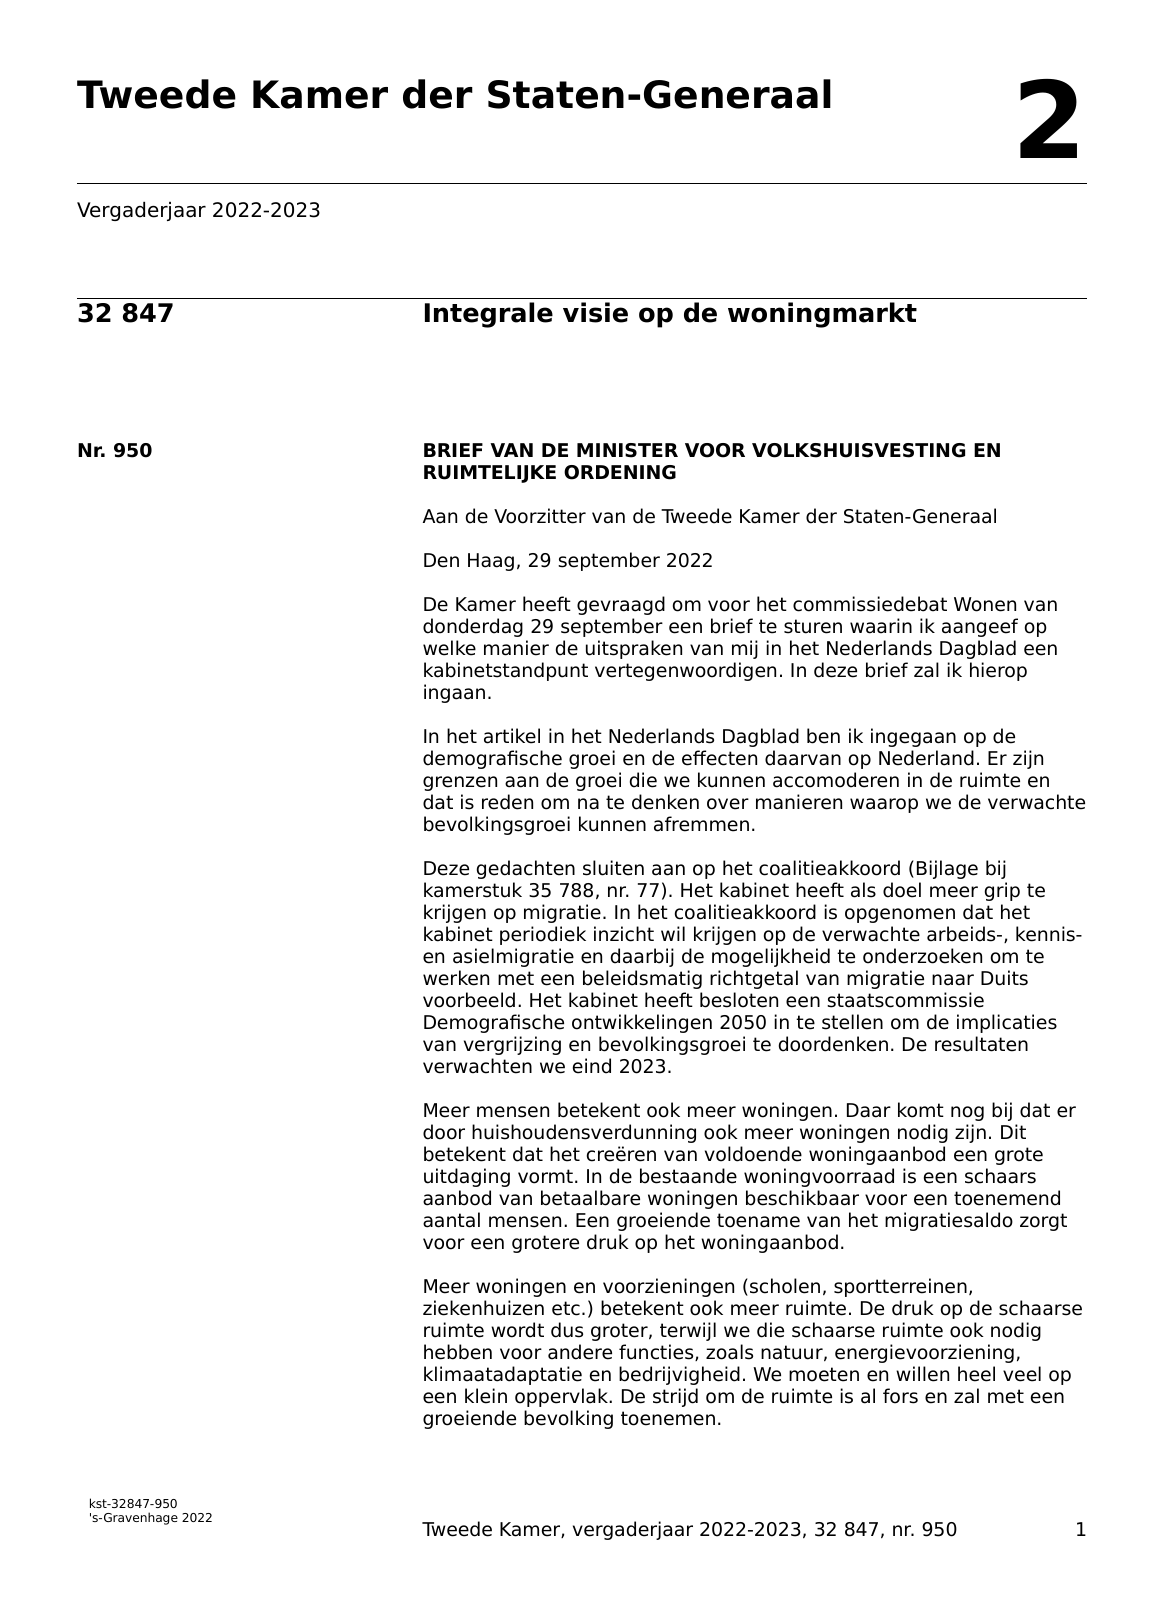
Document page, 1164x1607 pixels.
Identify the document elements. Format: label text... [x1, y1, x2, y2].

text Deze gedachten sluiten aan op het coalitieakkoord (Bijlage bij kamerstuk 35 788, nr. 77). Het kabinet heeft als doel meer grip te krijgen op migratie. In het coalitieakkoord is opgenomen dat het kabinet periodiek inzicht wil krijgen op de verwachte arbeids-, kennis- en asielmigratie en daarbij de mogelijkheid te onderzoeken om te werken met een beleidsmatig richtgetal van migratie naar Duits voorbeeld. Het kabinet heeft besloten een staatscommissie Demografische ontwikkelingen 2050 in te stellen om de implicaties van vergrijzing en bevolkingsgroei te doordenken. De resultaten verwachten we eind 2023. [422, 858, 1087, 1078]
text In het artikel in het Nederlands Dagblad ben ik ingegaan op de demografische groei en de effecten daarvan op Nederland. Er zijn grenzen aan de groei die we kunnen accomoderen in de ruimte en dat is reden om na te denken over manieren waarop we de verwachte bevolkingsgroei kunnen afremmen. [422, 726, 1087, 836]
text Meer woningen en voorzieningen (scholen, sportterreinen, ziekenhuizen etc.) betekent ook meer ruimte. De druk op de schaarse ruimte wordt dus groter, terwijl we die schaarse ruimte ook nodig hebben voor andere functies, zoals natuur, energievoorziening, klimaatadaptatie en bedrijvigheid. We moeten en willen heel veel op een klein oppervlak. De strijd om de ruimte is al fors en zal met een groeiende bevolking toenemen. [422, 1276, 1087, 1430]
subtitle 32 847 Integrale visie op de woningmarkt [77, 299, 1087, 329]
table_header Tweede Kamer der Staten-Generaal [77, 59, 886, 183]
table_header 2 [886, 59, 1087, 183]
text Aan de Voorzitter van de Tweede Kamer der Staten-Generaal [422, 506, 1087, 528]
text kst-32847-950 [88, 1497, 323, 1511]
table_cell Vergaderjaar 2022-2023 [77, 184, 1087, 298]
text Den Haag, 29 september 2022 [422, 550, 1087, 572]
text De Kamer heeft gevraagd om voor het commissiedebat Wonen van donderdag 29 september een brief te sturen waarin ik aangeef op welke manier de uitspraken van mij in het Nederlands Dagblad een kabinetstandpunt vertegenwoordigen. In deze brief zal ik hierop ingaan. [422, 594, 1087, 704]
text 's-Gravenhage 2022 [88, 1511, 323, 1525]
subtitle Nr. 950 BRIEF VAN DE MINISTER VOOR VOLKSHUISVESTING EN RUIMTELIJKE ORDENING [77, 440, 1087, 484]
text Meer mensen betekent ook meer woningen. Daar komt nog bij dat er door huishoudensverdunning ook meer woningen nodig zijn. Dit betekent dat het creëren van voldoende woningaanbod een grote uitdaging vormt. In de bestaande woningvoorraad is een schaars aanbod van betaalbare woningen beschikbaar voor een toenemend aantal mensen. Een groeiende toename van het migratiesaldo zorgt voor een grotere druk op het woningaanbod. [422, 1100, 1087, 1254]
